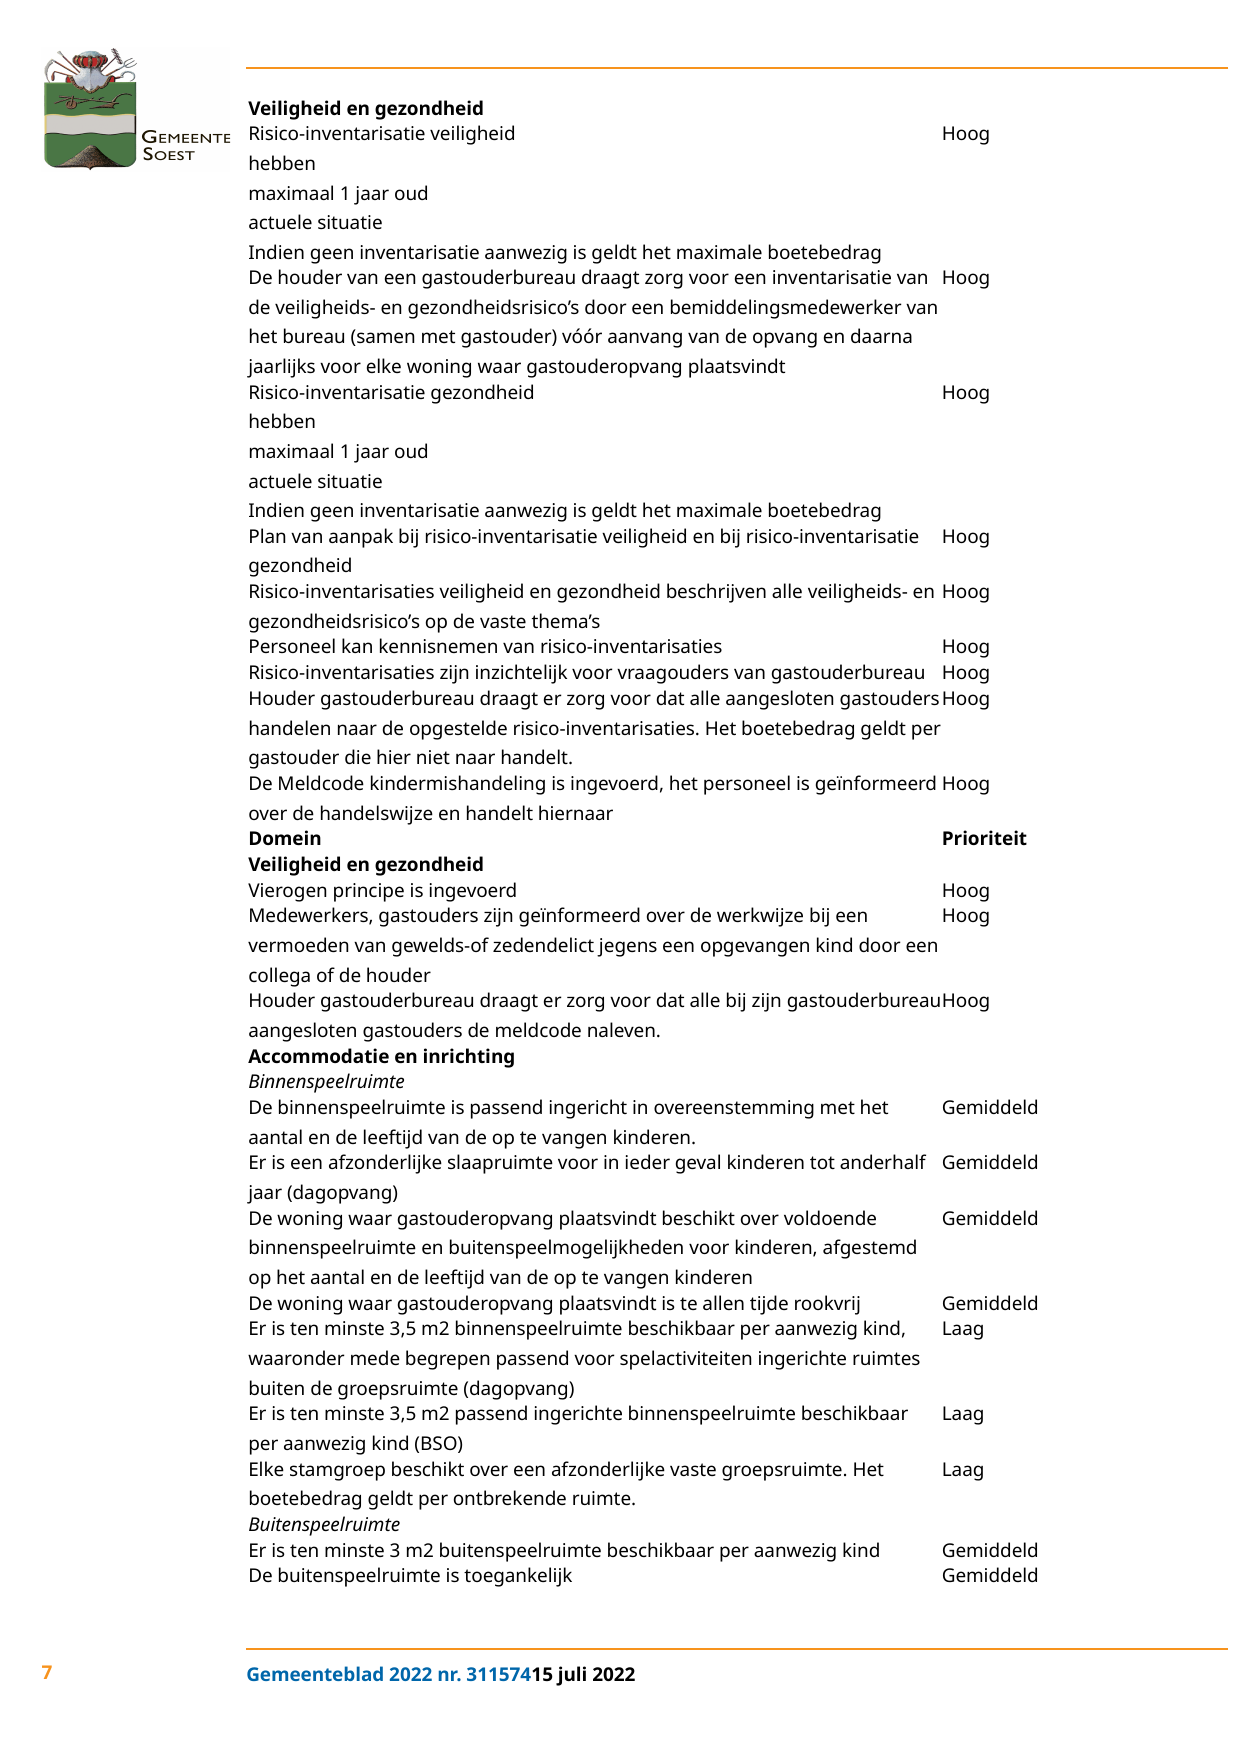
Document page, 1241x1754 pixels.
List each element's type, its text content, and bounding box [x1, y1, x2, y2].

table_cell Domein [248, 825, 942, 851]
table_cell Hoog [942, 770, 1152, 825]
table_cell Medewerkers, gastouders zijn geïnformeerd over de werkwijze bij een vermoeden van gewelds-of zedendelict jegens een opgevangen kind door een collega of de houder [248, 903, 942, 987]
table_cell Personeel kan kennisnemen van risico-inventarisaties [248, 634, 942, 659]
table_cell Hoog [942, 634, 1152, 659]
table_cell Houder gastouderbureau draagt er zorg voor dat alle bij zijn gastouderbureau aangesloten gastouders de meldcode naleven. [248, 988, 942, 1043]
table_cell Hoog [942, 579, 1152, 634]
table_cell Hoog [942, 121, 1152, 264]
table_cell Gemiddeld [942, 1290, 1152, 1316]
table_cell De buitenspeelruimte is toegankelijk [248, 1563, 942, 1588]
table_cell [942, 95, 1152, 121]
table_cell Er is een afzonderlijke slaapruimte voor in ieder geval kinderen tot anderhalf jaar (dagopvang) [248, 1150, 942, 1205]
table_cell Laag [942, 1400, 1152, 1456]
table_cell De houder van een gastouderbureau draagt zorg voor een inventarisatie van de veiligheids- en gezondheidsrisico’s door een bemiddelingsmedewerker van het bureau (samen met gastouder) vóór aanvang van de opvang en daarna jaarlijks voor elke woning waar gastouderopvang plaatsvindt [248, 265, 942, 379]
table_cell Hoog [942, 265, 1152, 379]
table_cell Hoog [942, 379, 1152, 523]
table_cell Veiligheid en gezondheid [248, 851, 942, 877]
table_cell Risico-inventarisaties veiligheid en gezondheid beschrijven alle veiligheids- en gezondheidsrisico’s op de vaste thema’s [248, 579, 942, 634]
table_cell De woning waar gastouderopvang plaatsvindt beschikt over voldoende binnenspeelruimte en buitenspeelmogelijkheden voor kinderen, afgestemd op het aantal en de leeftijd van de op te vangen kinderen [248, 1205, 942, 1290]
table_cell Veiligheid en gezondheid [248, 95, 942, 121]
table_cell Elke stamgroep beschikt over een afzonderlijke vaste groepsruimte. Het boetebedrag geldt per ontbrekende ruimte. [248, 1456, 942, 1511]
table_cell Risico-inventarisatie veiligheid hebben maximaal 1 jaar oud actuele situatie Indien geen inventarisatie aanwezig is geldt het maximale boetebedrag [248, 121, 942, 264]
table_cell Vierogen principe is ingevoerd [248, 877, 942, 903]
table_cell De Meldcode kindermishandeling is ingevoerd, het personeel is geïnformeerd over de handelswijze en handelt hiernaar [248, 770, 942, 825]
table_cell Hoog [942, 685, 1152, 770]
table_cell De woning waar gastouderopvang plaatsvindt is te allen tijde rookvrij [248, 1290, 942, 1316]
table_cell Hoog [942, 523, 1152, 578]
picture [41, 47, 231, 172]
table_cell Er is ten minste 3 m2 buitenspeelruimte beschikbaar per aanwezig kind [248, 1537, 942, 1562]
table_cell Risico-inventarisatie gezondheid hebben maximaal 1 jaar oud actuele situatie Indien geen inventarisatie aanwezig is geldt het maximale boetebedrag [248, 379, 942, 523]
table_cell Risico-inventarisaties zijn inzichtelijk voor vraagouders van gastouderbureau [248, 660, 942, 685]
table_cell [942, 1511, 1152, 1537]
table_cell [942, 1069, 1152, 1094]
table_cell Gemiddeld [942, 1563, 1152, 1588]
table_cell Hoog [942, 877, 1152, 903]
table_cell Hoog [942, 903, 1152, 987]
table_cell Er is ten minste 3,5 m2 binnenspeelruimte beschikbaar per aanwezig kind, waaronder mede begrepen passend voor spelactiviteiten ingerichte ruimtes buiten de groepsruimte (dagopvang) [248, 1316, 942, 1400]
table_cell Binnenspeelruimte [248, 1069, 942, 1094]
table_cell Laag [942, 1316, 1152, 1400]
table_cell Buitenspeelruimte [248, 1511, 942, 1537]
table_cell Accommodatie en inrichting [248, 1043, 942, 1068]
table_cell Gemiddeld [942, 1537, 1152, 1562]
table_cell Gemiddeld [942, 1094, 1152, 1149]
table_cell Hoog [942, 988, 1152, 1043]
table_cell Plan van aanpak bij risico-inventarisatie veiligheid en bij risico-inventarisatie gezondheid [248, 523, 942, 578]
table_cell Gemiddeld [942, 1205, 1152, 1290]
table_cell Er is ten minste 3,5 m2 passend ingerichte binnenspeelruimte beschikbaar per aanwezig kind (BSO) [248, 1400, 942, 1456]
table_cell Houder gastouderbureau draagt er zorg voor dat alle aangesloten gastouders handelen naar de opgestelde risico-inventarisaties. Het boetebedrag geldt per gastouder die hier niet naar handelt. [248, 685, 942, 770]
table_cell Laag [942, 1456, 1152, 1511]
table_cell [942, 851, 1152, 877]
table_cell Prioriteit [942, 825, 1152, 851]
table_cell Hoog [942, 660, 1152, 685]
table_cell Gemiddeld [942, 1150, 1152, 1205]
table_cell [942, 1043, 1152, 1068]
table_cell De binnenspeelruimte is passend ingericht in overeenstemming met het aantal en de leeftijd van de op te vangen kinderen. [248, 1094, 942, 1149]
